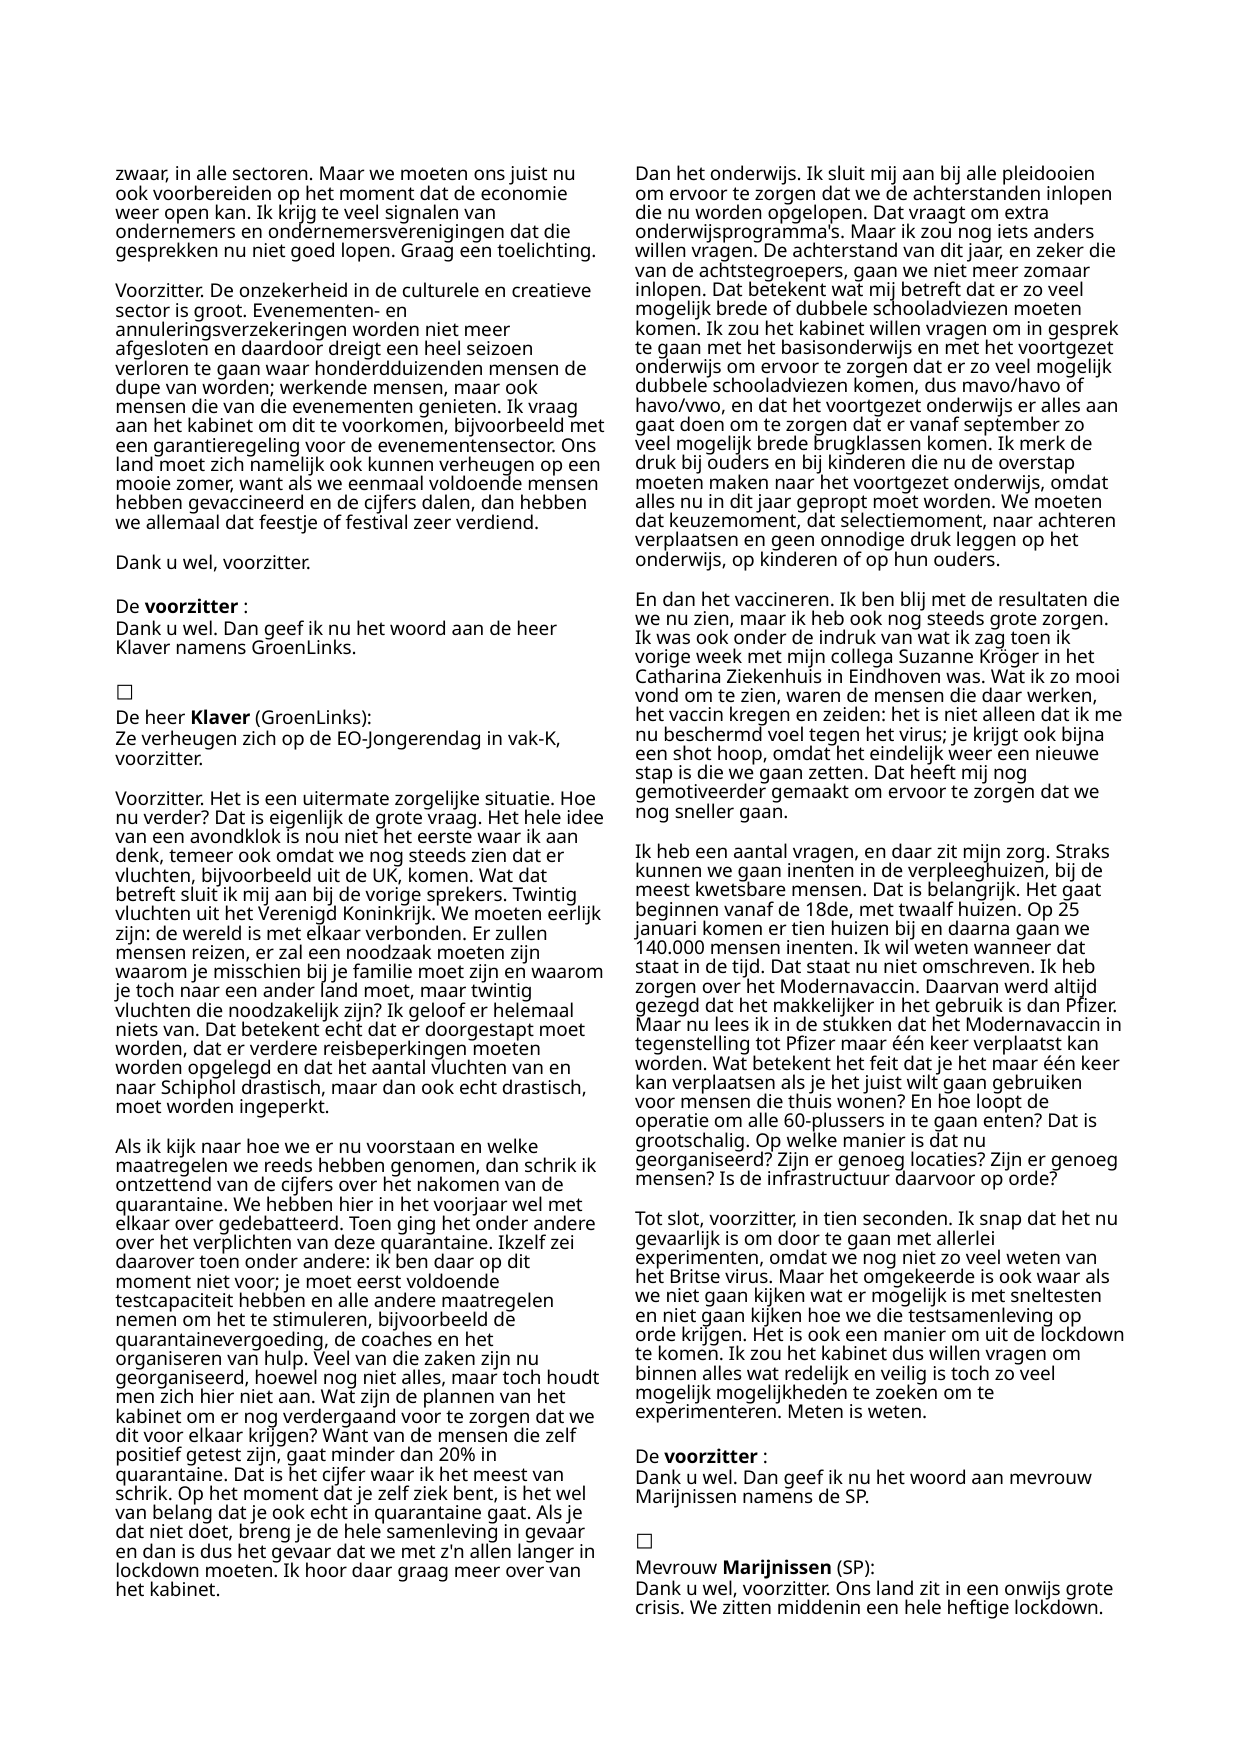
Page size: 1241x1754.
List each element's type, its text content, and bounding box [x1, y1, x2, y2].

text Dank u wel, voorzitter. [115, 554, 605, 573]
text Ik heb een aantal vragen, en daar zit mijn zorg. Straks kunnen we gaan inenten in de verpleeghuizen, bij de meest kwetsbare mensen. Dat is belangrijk. Het gaat beginnen vanaf de 18de, met twaalf huizen. Op 25 januari komen er tien huizen bij en daarna gaan we 140.000 mensen inenten. Ik wil weten wanneer dat staat in de tijd. Dat staat nu niet omschreven. Ik heb zorgen over het Modernavaccin. Daarvan werd altijd gezegd dat het makkelijker in het gebruik is dan Pfizer. Maar nu lees ik in de stukken dat het Modernavaccin in tegenstelling tot Pfizer maar één keer verplaatst kan worden. Wat betekent het feit dat je het maar één keer kan verplaatsen als je het juist wilt gaan gebruiken voor mensen die thuis wonen? En hoe loopt de operatie om alle 60-plussers in te gaan enten? Dat is grootschalig. Op welke manier is dat nu georganiseerd? Zijn er genoeg locaties? Zijn er genoeg mensen? Is de infrastructuur daarvoor op orde? [635, 843, 1125, 1189]
text De voorzitter : [635, 1443, 1125, 1469]
text Dan het onderwijs. Ik sluit mij aan bij alle pleidooien om ervoor te zorgen dat we de achterstanden inlopen die nu worden opgelopen. Dat vraagt om extra onderwijsprogramma's. Maar ik zou nog iets anders willen vragen. De achterstand van dit jaar, en zeker die van de achtstegroepers, gaan we niet meer zomaar inlopen. Dat betekent wat mij betreft dat er zo veel mogelijk brede of dubbele schooladviezen moeten komen. Ik zou het kabinet willen vragen om in gesprek te gaan met het basisonderwijs en met het voortgezet onderwijs om ervoor te zorgen dat er zo veel mogelijk dubbele schooladviezen komen, dus mavo/havo of havo/vwo, en dat het voortgezet onderwijs er alles aan gaat doen om te zorgen dat er vanaf september zo veel mogelijk brede brugklassen komen. Ik merk de druk bij ouders en bij kinderen die nu de overstap moeten maken naar het voortgezet onderwijs, omdat alles nu in dit jaar gepropt moet worden. We moeten dat keuzemoment, dat selectiemoment, naar achteren verplaatsen en geen onnodige druk leggen op het onderwijs, op kinderen of op hun ouders. [635, 165, 1125, 570]
text Dank u wel. Dan geef ik nu het woord aan de heer Klaver namens GroenLinks. [115, 619, 605, 658]
text Mevrouw Marijnissen (SP): [635, 1554, 1125, 1580]
text En dan het vaccineren. Ik ben blij met de resultaten die we nu zien, maar ik heb ook nog steeds grote zorgen. Ik was ook onder de indruk van wat ik zag toen ik vorige week met mijn collega Suzanne Kröger in het Catharina Ziekenhuis in Eindhoven was. Wat ik zo mooi vond om te zien, waren de mensen die daar werken, het vaccin kregen en zeiden: het is niet alleen dat ik me nu beschermd voel tegen het virus; je krijgt ook bijna een shot hoop, omdat het eindelijk weer een nieuwe stap is die we gaan zetten. Dat heeft mij nog gemotiveerder gemaakt om ervoor te zorgen dat we nog sneller gaan. [635, 591, 1125, 822]
text Dank u wel, voorzitter. Ons land zit in een onwijs grote crisis. We zitten middenin een hele heftige lockdown. [635, 1580, 1125, 1618]
text Voorzitter. De onzekerheid in de culturele en creatieve sector is groot. Evenementen- en annuleringsverzekeringen worden niet meer afgesloten en daardoor dreigt een heel seizoen verloren te gaan waar honderdduizenden mensen de dupe van worden; werkende mensen, maar ook mensen die van die evenementen genieten. Ik vraag aan het kabinet om dit te voorkomen, bijvoorbeeld met een garantieregeling voor de evenementensector. Ons land moet zich namelijk ook kunnen verheugen op een mooie zomer, want als we eenmaal voldoende mensen hebben gevaccineerd en de cijfers dalen, dan hebben we allemaal dat feestje of festival zeer verdiend. [115, 282, 605, 533]
text De voorzitter : [115, 594, 605, 619]
text Als ik kijk naar hoe we er nu voorstaan en welke maatregelen we reeds hebben genomen, dan schrik ik ontzettend van de cijfers over het nakomen van de quarantaine. We hebben hier in het voorjaar wel met elkaar over gedebatteerd. Toen ging het onder andere over het verplichten van deze quarantaine. Ikzelf zei daarover toen onder andere: ik ben daar op dit moment niet voor; je moet eerst voldoende testcapaciteit hebben en alle andere maatregelen nemen om het te stimuleren, bijvoorbeeld de quarantainevergoeding, de coaches en het organiseren van hulp. Veel van die zaken zijn nu georganiseerd, hoewel nog niet alles, maar toch houdt men zich hier niet aan. Wat zijn de plannen van het kabinet om er nog verdergaand voor te zorgen dat we dit voor elkaar krijgen? Want van de mensen die zelf positief getest zijn, gaat minder dan 20% in quarantaine. Dat is het cijfer waar ik het meest van schrik. Op het moment dat je zelf ziek bent, is het wel van belang dat je ook echt in quarantaine gaat. Als je dat niet doet, breng je de hele samenleving in gevaar en dan is dus het gevaar dat we met z'n allen langer in lockdown moeten. Ik hoor daar graag meer over van het kabinet. [115, 1138, 605, 1600]
text ⬜ [115, 679, 605, 704]
text Ze verheugen zich op de EO-Jongerendag in vak-K, voorzitter. [115, 730, 605, 769]
text Tot slot, voorzitter, in tien seconden. Ik snap dat het nu gevaarlijk is om door te gaan met allerlei experimenten, omdat we nog niet zo veel weten van het Britse virus. Maar het omgekeerde is ook waar als we niet gaan kijken wat er mogelijk is met sneltesten en niet gaan kijken hoe we die testsamenleving op orde krijgen. Het is ook een manier om uit de lockdown te komen. Ik zou het kabinet dus willen vragen om binnen alles wat redelijk en veilig is toch zo veel mogelijk mogelijkheden te zoeken om te experimenteren. Meten is weten. [635, 1210, 1125, 1422]
text zwaar, in alle sectoren. Maar we moeten ons juist nu ook voorbereiden op het moment dat de economie weer open kan. Ik krijg te veel signalen van ondernemers en ondernemersverenigingen dat die gesprekken nu niet goed lopen. Graag een toelichting. [115, 165, 605, 262]
text ⬜ [635, 1528, 1125, 1554]
text Dank u wel. Dan geef ik nu het woord aan mevrouw Marijnissen namens de SP. [635, 1469, 1125, 1507]
text Voorzitter. Het is een uitermate zorgelijke situatie. Hoe nu verder? Dat is eigenlijk de grote vraag. Het hele idee van een avondklok is nou niet het eerste waar ik aan denk, temeer ook omdat we nog steeds zien dat er vluchten, bijvoorbeeld uit de UK, komen. Wat dat betreft sluit ik mij aan bij de vorige sprekers. Twintig vluchten uit het Verenigd Koninkrijk. We moeten eerlijk zijn: de wereld is met elkaar verbonden. Er zullen mensen reizen, er zal een noodzaak moeten zijn waarom je misschien bij je familie moet zijn en waarom je toch naar een ander land moet, maar twintig vluchten die noodzakelijk zijn? Ik geloof er helemaal niets van. Dat betekent echt dat er doorgestapt moet worden, dat er verdere reisbeperkingen moeten worden opgelegd en dat het aantal vluchten van en naar Schiphol drastisch, maar dan ook echt drastisch, moet worden ingeperkt. [115, 789, 605, 1117]
text De heer Klaver (GroenLinks): [115, 704, 605, 730]
